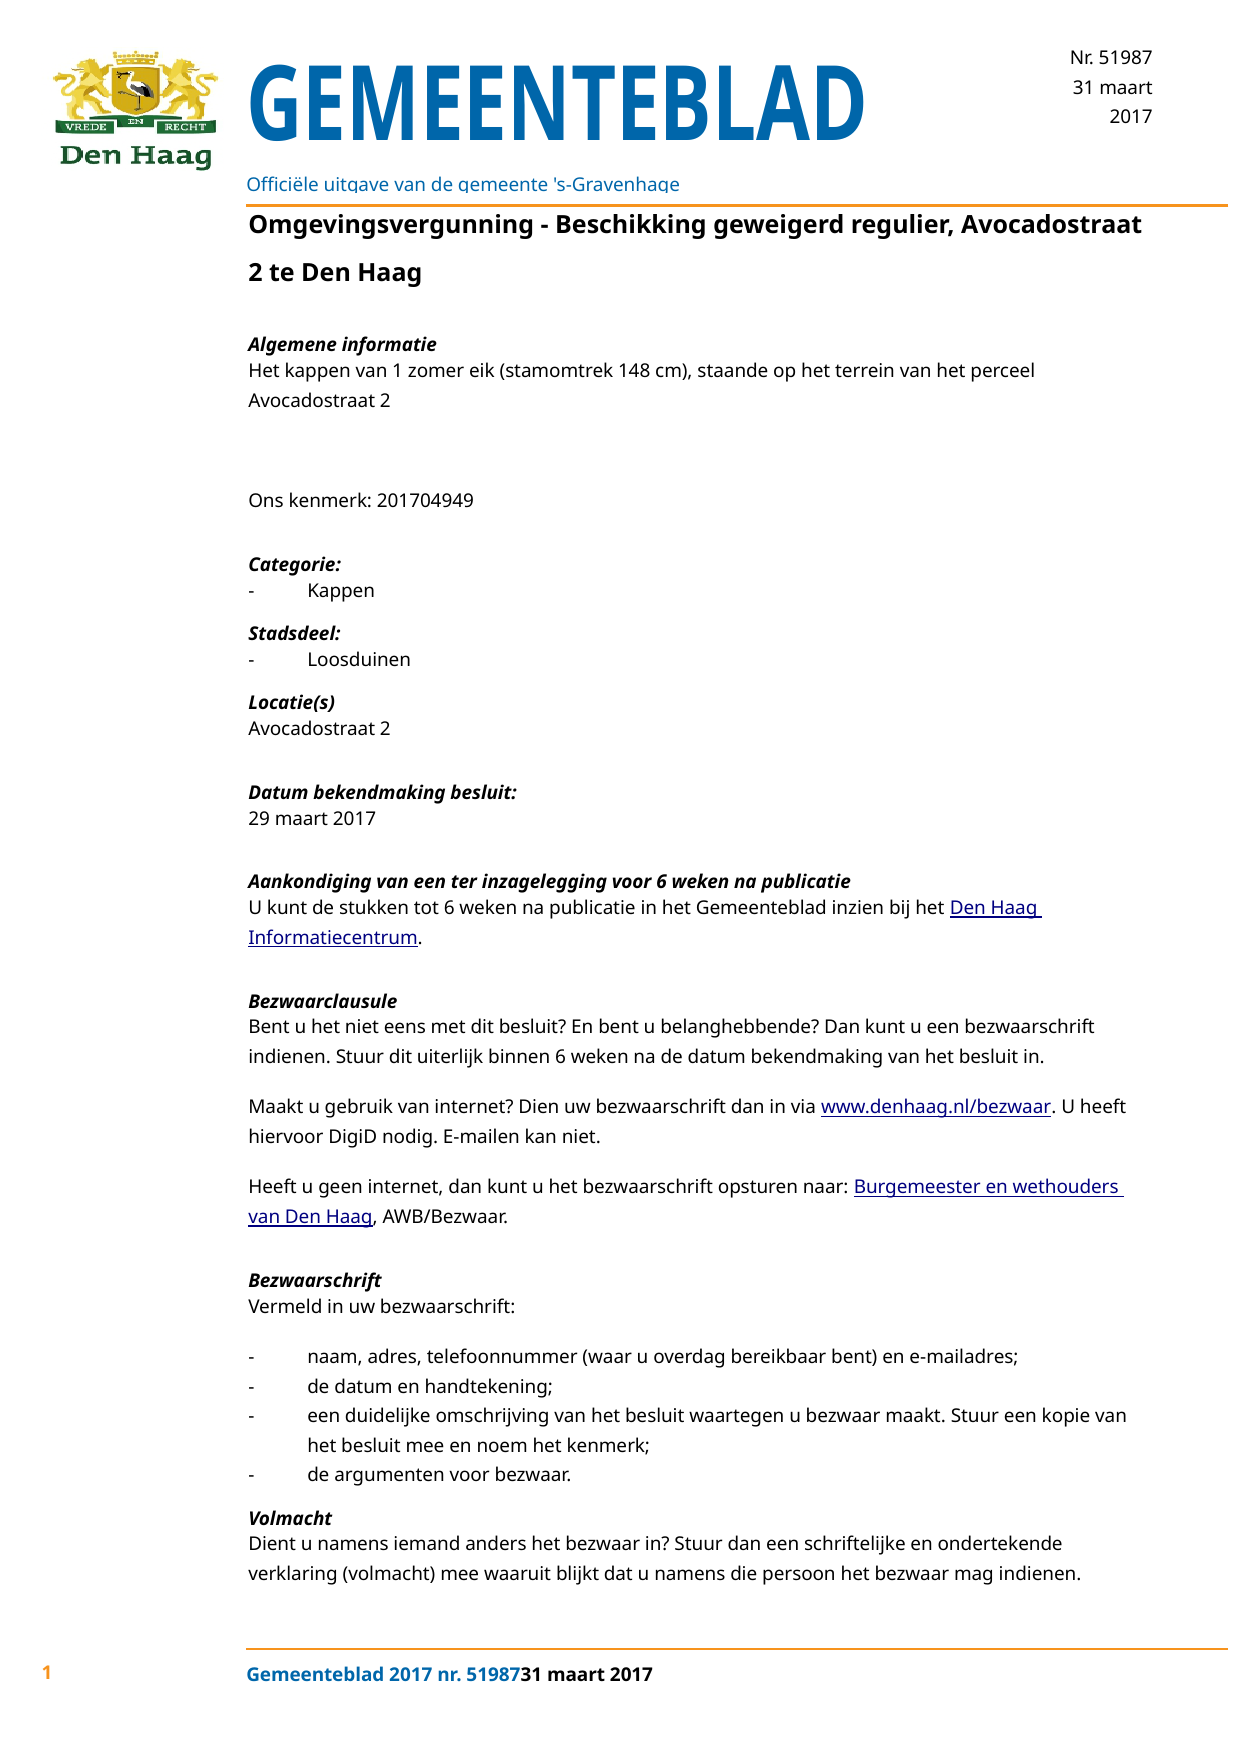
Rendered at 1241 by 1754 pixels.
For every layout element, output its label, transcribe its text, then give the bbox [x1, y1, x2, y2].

text Datum bekendmaking besluit: [248, 779, 1152, 805]
list de datum en handtekening; [248, 1373, 1152, 1399]
list Kappen [248, 577, 1152, 603]
list Loosduinen [248, 646, 1152, 672]
text Het kappen van 1 zomer eik (stamomtrek 148 cm), staande op het terrein van het perceel Avocadostraat 2 [248, 357, 1152, 412]
list de argumenten voor bezwaar. [248, 1462, 1152, 1487]
text Omgevingsvergunning - Beschikking geweigerd regulier, Avocadostraat 2 te Den Haag [248, 207, 1152, 288]
text Dient u namens iemand anders het bezwaar in? Stuur dan een schriftelijke en ondertekende verklaring (volmacht) mee waaruit blijkt dat u namens die persoon het bezwaar mag indienen. [248, 1531, 1152, 1586]
text Bezwaarclausule [248, 988, 1152, 1014]
text Algemene informatie [248, 331, 1152, 357]
text Bent u het niet eens met dit besluit? En bent u belanghebbende? Dan kunt u een bezwaarschrift indienen. Stuur dit uiterlijk binnen 6 weken na de datum bekendmaking van het besluit in. [248, 1014, 1152, 1069]
text Stadsdeel: [248, 620, 1152, 646]
text Avocadostraat 2 [248, 715, 1152, 741]
text Volmacht [248, 1505, 1152, 1531]
text Heeft u geen internet, dan kunt u het bezwaarschrift opsturen naar: Burgemeester en wethouders van Den Haag, AWB/Bezwaar. [248, 1174, 1152, 1229]
text U kunt de stukken tot 6 weken na publicatie in het Gemeenteblad inzien bij het Den Haag Informatiecentrum. [248, 894, 1152, 950]
text Maakt u gebruik van internet? Dien uw bezwaarschrift dan in via www.denhaag.nl/bezwaar. U heeft hiervoor DigiD nodig. E-mailen kan niet. [248, 1094, 1152, 1149]
picture [41, 47, 231, 172]
text Categorie: [248, 552, 1152, 577]
list naam, adres, telefoonnummer (waar u overdag bereikbaar bent) en e-mailadres; [248, 1343, 1152, 1369]
text 29 maart 2017 [248, 805, 1152, 830]
text Bezwaarschrift [248, 1267, 1152, 1293]
list een duidelijke omschrijving van het besluit waartegen u bezwaar maakt. Stuur een kopie van het besluit mee en noem het kenmerk; [248, 1402, 1152, 1458]
text Aankondiging van een ter inzagelegging voor 6 weken na publicatie [248, 869, 1152, 894]
text Ons kenmerk: 201704949 [248, 488, 1152, 513]
text Locatie(s) [248, 689, 1152, 715]
text Vermeld in uw bezwaarschrift: [248, 1293, 1152, 1319]
